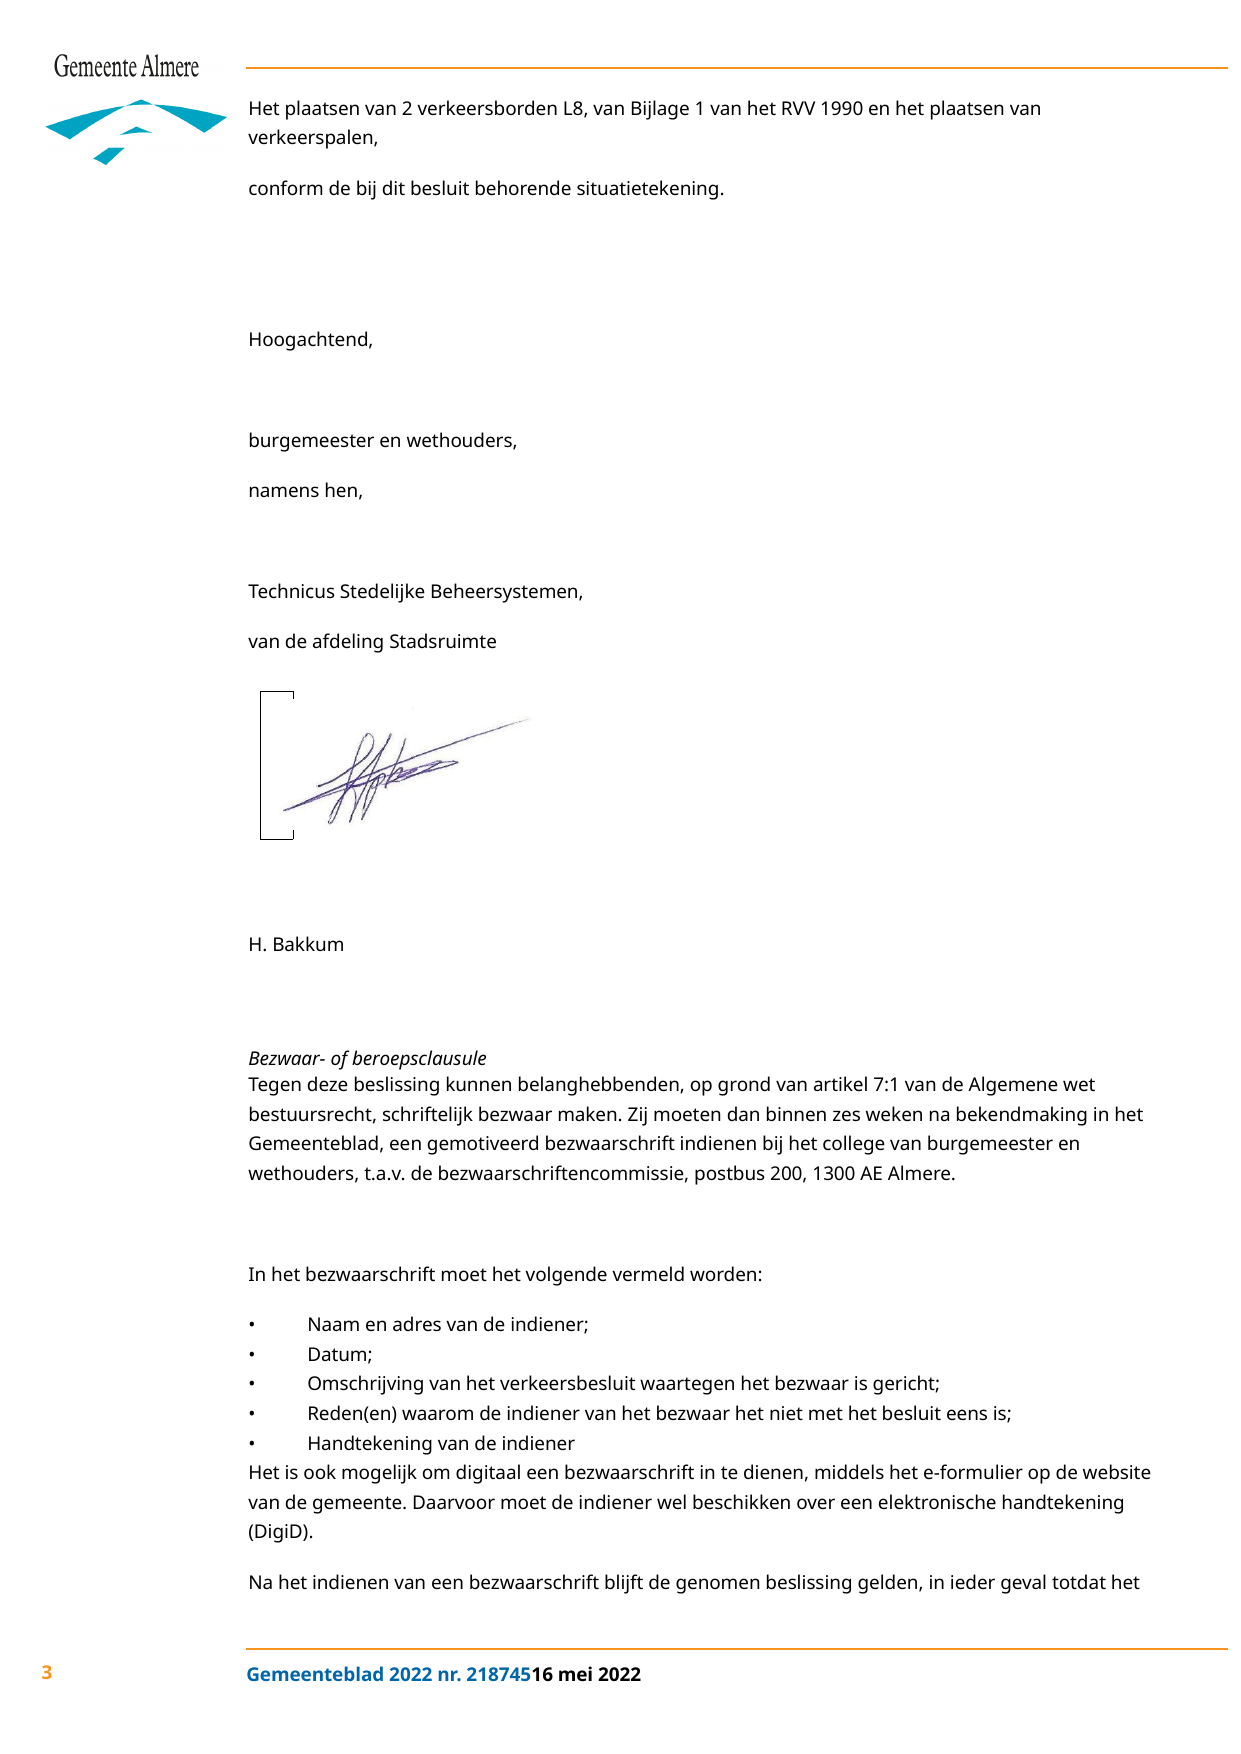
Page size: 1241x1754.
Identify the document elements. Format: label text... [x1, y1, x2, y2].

text Tegen deze beslissing kunnen belanghebbenden, op grond van artikel 7:1 van de Algemene wet bestuursrecht, schriftelijk bezwaar maken. Zij moeten dan binnen zes weken na bekendmaking in het Gemeenteblad, een gemotiveerd bezwaarschrift indienen bij het college van burgemeester en wethouders, t.a.v. de bezwaarschriftencommissie, postbus 200, 1300 AE Almere. [248, 1071, 1152, 1186]
picture [268, 699, 536, 830]
text Na het indienen van een bezwaarschrift blijft de genomen beslissing gelden, in ieder geval totdat het [248, 1569, 1152, 1594]
text van de afdeling Stadsruimte [248, 628, 1152, 654]
text Het is ook mogelijk om digitaal een bezwaarschrift in te dienen, middels het e-formulier op de website van de gemeente. Daarvoor moet de indiener wel beschikken over een elektronische handtekening (DigiD). [248, 1459, 1152, 1544]
text Technicus Stedelijke Beheersystemen, [248, 578, 1152, 604]
text H. Bakkum [248, 931, 1152, 957]
text Bezwaar- of beroepsclausule [248, 1046, 1152, 1071]
list Naam en adres van de indiener; [248, 1311, 1152, 1337]
text burgemeester en wethouders, [248, 427, 1152, 453]
list Reden(en) waarom de indiener van het bezwaar het niet met het besluit eens is; [248, 1400, 1152, 1426]
text Het plaatsen van 2 verkeersborden L8, van Bijlage 1 van het RVV 1990 en het plaatsen van verkeerspalen, [248, 95, 1152, 150]
text conform de bij dit besluit behorende situatietekening. [248, 175, 1152, 201]
text Hoogachtend, [248, 326, 1152, 352]
list Omschrijving van het verkeersbesluit waartegen het bezwaar is gericht; [248, 1371, 1152, 1396]
text namens hen, [248, 477, 1152, 503]
list Datum; [248, 1341, 1152, 1367]
text In het bezwaarschrift moet het volgende vermeld worden: [248, 1261, 1152, 1287]
list Handtekening van de indiener [248, 1430, 1152, 1455]
picture [41, 47, 231, 172]
